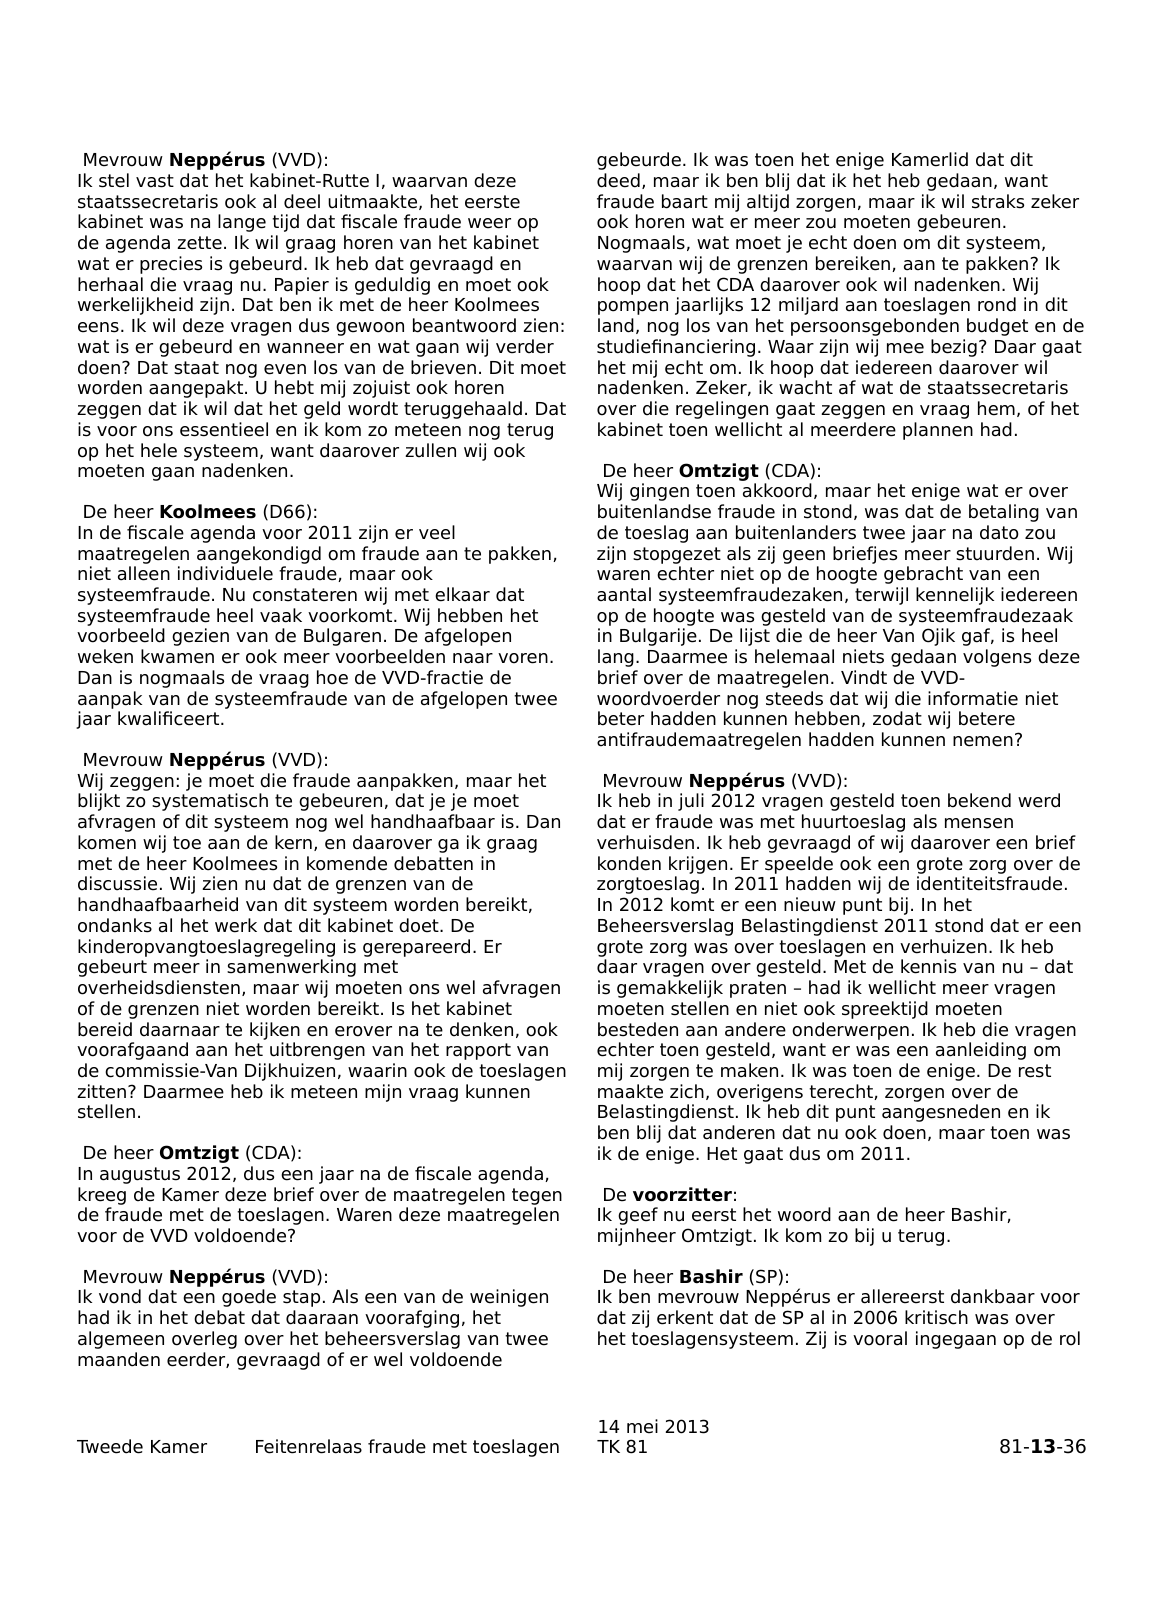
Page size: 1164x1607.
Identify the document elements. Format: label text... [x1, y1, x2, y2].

text Wij zeggen: je moet die fraude aanpakken, maar het blijkt zo systematisch te gebeuren, dat je je moet afvragen of dit systeem nog wel handhaafbaar is. Dan komen wij toe aan de kern, en daarover ga ik graag met de heer Koolmees in komende debatten in discussie. Wij zien nu dat de grenzen van de handhaafbaarheid van dit systeem worden bereikt, ondanks al het werk dat dit kabinet doet. De kinderopvangtoeslagregeling is gerepareerd. Er gebeurt meer in samenwerking met overheidsdiensten, maar wij moeten ons wel afvragen of de grenzen niet worden bereikt. Is het kabinet bereid daarnaar te kijken en erover na te denken, ook voorafgaand aan het uitbrengen van het rapport van de commissie-Van Dijkhuizen, waarin ook de toeslagen zitten? Daarmee heb ik meteen mijn vraag kunnen stellen. [77, 771, 567, 1123]
text Mevrouw Neppérus (VVD): [77, 150, 567, 171]
text Ik vond dat een goede stap. Als een van de weinigen had ik in het debat dat daaraan voorafging, het algemeen overleg over het beheersverslag van twee maanden eerder, gevraagd of er wel voldoende [77, 1287, 567, 1370]
text gebeurde. Ik was toen het enige Kamerlid dat dit deed, maar ik ben blij dat ik het heb gedaan, want fraude baart mij altijd zorgen, maar ik wil straks zeker ook horen wat er meer zou moeten gebeuren. Nogmaals, wat moet je echt doen om dit systeem, waarvan wij de grenzen bereiken, aan te pakken? Ik hoop dat het CDA daarover ook wil nadenken. Wij pompen jaarlijks 12 miljard aan toeslagen rond in dit land, nog los van het persoonsgebonden budget en de studiefinanciering. Waar zijn wij mee bezig? Daar gaat het mij echt om. Ik hoop dat iedereen daarover wil nadenken. Zeker, ik wacht af wat de staatssecretaris over die regelingen gaat zeggen en vraag hem, of het kabinet toen wellicht al meerdere plannen had. [596, 150, 1087, 440]
text Wij gingen toen akkoord, maar het enige wat er over buitenlandse fraude in stond, was dat de betaling van de toeslag aan buitenlanders twee jaar na dato zou zijn stopgezet als zij geen briefjes meer stuurden. Wij waren echter niet op de hoogte gebracht van een aantal systeemfraudezaken, terwijl kennelijk iedereen op de hoogte was gesteld van de systeemfraudezaak in Bulgarije. De lijst die de heer Van Ojik gaf, is heel lang. Daarmee is helemaal niets gedaan volgens deze brief over de maatregelen. Vindt de VVD-woordvoerder nog steeds dat wij die informatie niet beter hadden kunnen hebben, zodat wij betere antifraudemaatregelen hadden kunnen nemen? [596, 481, 1087, 751]
text De voorzitter: [596, 1184, 1087, 1205]
text Mevrouw Neppérus (VVD): [77, 750, 567, 771]
text In augustus 2012, dus een jaar na de fiscale agenda, kreeg de Kamer deze brief over de maatregelen tegen de fraude met de toeslagen. Waren deze maatregelen voor de VVD voldoende? [77, 1164, 567, 1247]
text Ik ben mevrouw Neppérus er allereerst dankbaar voor dat zij erkent dat de SP al in 2006 kritisch was over het toeslagensysteem. Zij is vooral ingegaan op de rol [596, 1287, 1087, 1349]
text De heer Omtzigt (CDA): [596, 460, 1087, 481]
text De heer Koolmees (D66): [77, 502, 567, 523]
text Ik geef nu eerst het woord aan de heer Bashir, mijnheer Omtzigt. Ik kom zo bij u terug. [596, 1205, 1087, 1247]
text Mevrouw Neppérus (VVD): [596, 771, 1087, 791]
text Ik heb in juli 2012 vragen gesteld toen bekend werd dat er fraude was met huurtoeslag als mensen verhuisden. Ik heb gevraagd of wij daarover een brief konden krijgen. Er speelde ook een grote zorg over de zorgtoeslag. In 2011 hadden wij de identiteitsfraude. In 2012 komt er een nieuw punt bij. In het Beheersverslag Belastingdienst 2011 stond dat er een grote zorg was over toeslagen en verhuizen. Ik heb daar vragen over gesteld. Met de kennis van nu – dat is gemakkelijk praten – had ik wellicht meer vragen moeten stellen en niet ook spreektijd moeten besteden aan andere onderwerpen. Ik heb die vragen echter toen gesteld, want er was een aanleiding om mij zorgen te maken. Ik was toen de enige. De rest maakte zich, overigens terecht, zorgen over de Belastingdienst. Ik heb dit punt aangesneden en ik ben blij dat anderen dat nu ook doen, maar toen was ik de enige. Het gaat dus om 2011. [596, 791, 1087, 1164]
text De heer Bashir (SP): [596, 1267, 1087, 1287]
text Mevrouw Neppérus (VVD): [77, 1267, 567, 1287]
text In de fiscale agenda voor 2011 zijn er veel maatregelen aangekondigd om fraude aan te pakken, niet alleen individuele fraude, maar ook systeemfraude. Nu constateren wij met elkaar dat systeemfraude heel vaak voorkomt. Wij hebben het voorbeeld gezien van de Bulgaren. De afgelopen weken kwamen er ook meer voorbeelden naar voren. Dan is nogmaals de vraag hoe de VVD-fractie de aanpak van de systeemfraude van de afgelopen twee jaar kwalificeert. [77, 523, 567, 730]
text De heer Omtzigt (CDA): [77, 1143, 567, 1164]
text Ik stel vast dat het kabinet-Rutte I, waarvan deze staatssecretaris ook al deel uitmaakte, het eerste kabinet was na lange tijd dat fiscale fraude weer op de agenda zette. Ik wil graag horen van het kabinet wat er precies is gebeurd. Ik heb dat gevraagd en herhaal die vraag nu. Papier is geduldig en moet ook werkelijkheid zijn. Dat ben ik met de heer Koolmees eens. Ik wil deze vragen dus gewoon beantwoord zien: wat is er gebeurd en wanneer en wat gaan wij verder doen? Dat staat nog even los van de brieven. Dit moet worden aangepakt. U hebt mij zojuist ook horen zeggen dat ik wil dat het geld wordt teruggehaald. Dat is voor ons essentieel en ik kom zo meteen nog terug op het hele systeem, want daarover zullen wij ook moeten gaan nadenken. [77, 171, 567, 482]
